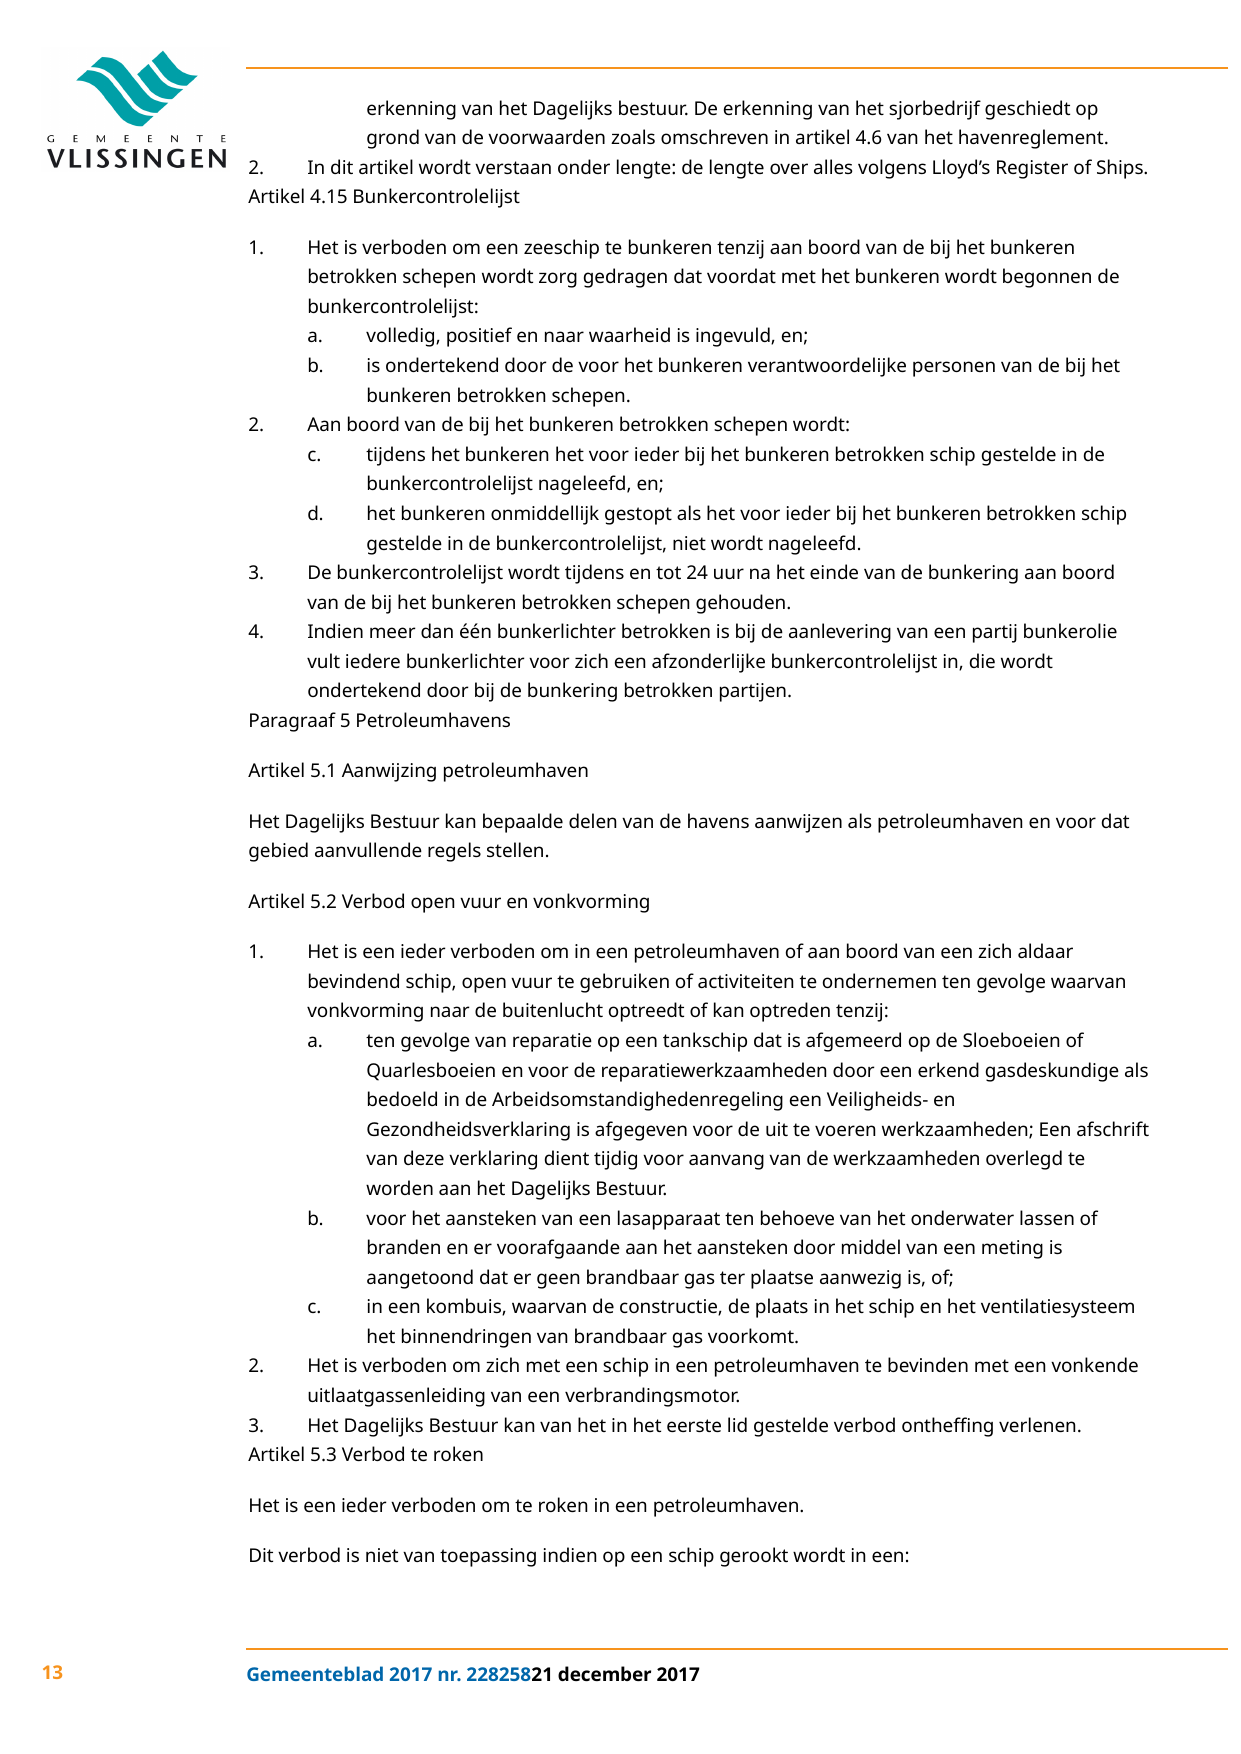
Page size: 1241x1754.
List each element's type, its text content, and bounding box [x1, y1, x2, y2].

text Artikel 5.3 Verbod te roken [248, 1441, 1152, 1467]
list Het Dagelijks Bestuur kan van het in het eerste lid gestelde verbod ontheffing verlenen. [248, 1412, 1152, 1438]
list In dit artikel wordt verstaan onder lengte: de lengte over alles volgens Lloyd’s Register of Ships. [248, 154, 1152, 180]
list het bunkeren onmiddellijk gestopt als het voor ieder bij het bunkeren betrokken schip gestelde in de bunkercontrolelijst, niet wordt nageleefd. [307, 500, 1152, 556]
text Paragraaf 5 Petroleumhavens [248, 707, 1152, 733]
list Het is verboden om zich met een schip in een petroleumhaven te bevinden met een vonkende uitlaatgassenleiding van een verbrandingsmotor. [248, 1353, 1152, 1408]
picture [41, 47, 231, 172]
list volledig, positief en naar waarheid is ingevuld, en; [307, 323, 1152, 348]
list erkenning van het Dagelijks bestuur. De erkenning van het sjorbedrijf geschiedt op grond van de voorwaarden zoals omschreven in artikel 4.6 van het havenreglement. [307, 95, 1152, 150]
list is ondertekend door de voor het bunkeren verantwoordelijke personen van de bij het bunkeren betrokken schepen. [307, 352, 1152, 408]
text Het Dagelijks Bestuur kan bepaalde delen van de havens aanwijzen als petroleumhaven en voor dat gebied aanvullende regels stellen. [248, 808, 1152, 863]
list De bunkercontrolelijst wordt tijdens en tot 24 uur na het einde van de bunkering aan boord van de bij het bunkeren betrokken schepen gehouden. [248, 559, 1152, 615]
text Dit verbod is niet van toepassing indien op een schip gerookt wordt in een: [248, 1542, 1152, 1568]
text Artikel 4.15 Bunkercontrolelijst [248, 183, 1152, 209]
list ten gevolge van reparatie op een tankschip dat is afgemeerd op de Sloeboeien of Quarlesboeien en voor de reparatiewerkzaamheden door een erkend gasdeskundige als bedoeld in de Arbeidsomstandighedenregeling een Veiligheids- en Gezondheidsverklaring is afgegeven voor de uit te voeren werkzaamheden; Een afschrift van deze verklaring dient tijdig voor aanvang van de werkzaamheden overlegd te worden aan het Dagelijks Bestuur. [307, 1027, 1152, 1201]
list voor het aansteken van een lasapparaat ten behoeve van het onderwater lassen of branden en er voorafgaande aan het aansteken door middel van een meting is aangetoond dat er geen brandbaar gas ter plaatse aanwezig is, of; [307, 1205, 1152, 1290]
text Het is een ieder verboden om te roken in een petroleumhaven. [248, 1492, 1152, 1518]
list tijdens het bunkeren het voor ieder bij het bunkeren betrokken schip gestelde in de bunkercontrolelijst nageleefd, en; [307, 441, 1152, 496]
list Het is een ieder verboden om in een petroleumhaven of aan boord van een zich aldaar bevindend schip, open vuur te gebruiken of activiteiten te ondernemen ten gevolge waarvan vonkvorming naar de buitenlucht optreedt of kan optreden tenzij: [248, 938, 1152, 1023]
list Indien meer dan één bunkerlichter betrokken is bij de aanlevering van een partij bunkerolie vult iedere bunkerlichter voor zich een afzonderlijke bunkercontrolelijst in, die wordt ondertekend door bij de bunkering betrokken partijen. [248, 618, 1152, 703]
text Artikel 5.1 Aanwijzing petroleumhaven [248, 758, 1152, 783]
text Artikel 5.2 Verbod open vuur en vonkvorming [248, 888, 1152, 914]
list in een kombuis, waarvan de constructie, de plaats in het schip en het ventilatiesysteem het binnendringen van brandbaar gas voorkomt. [307, 1293, 1152, 1349]
list Het is verboden om een zeeschip te bunkeren tenzij aan boord van de bij het bunkeren betrokken schepen wordt zorg gedragen dat voordat met het bunkeren wordt begonnen de bunkercontrolelijst: [248, 234, 1152, 319]
list Aan boord van de bij het bunkeren betrokken schepen wordt: [248, 411, 1152, 437]
